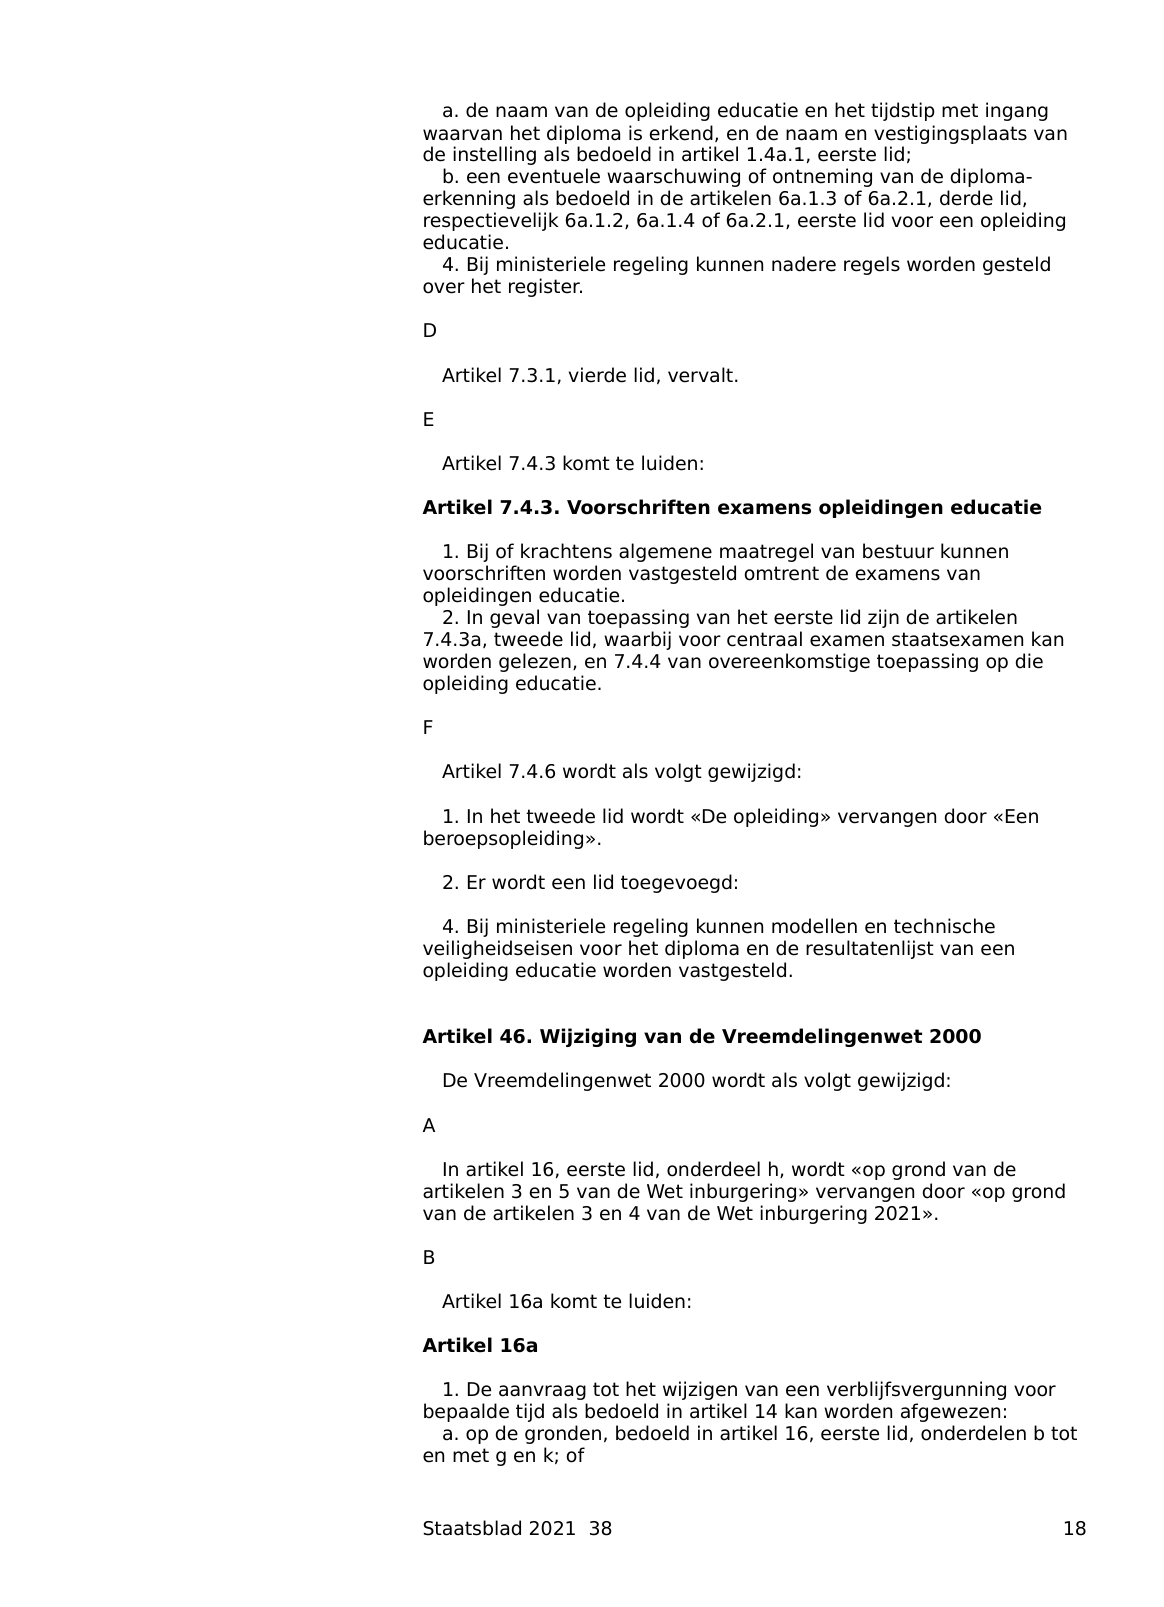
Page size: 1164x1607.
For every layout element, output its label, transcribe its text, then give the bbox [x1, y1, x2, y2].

subtitle Artikel 46. Wijziging van de Vreemdelingenwet 2000 [422, 1026, 1087, 1048]
text Artikel 7.4.6 wordt als volgt gewijzigd: [422, 761, 1087, 783]
text A [422, 1114, 1087, 1137]
text Artikel 16a komt te luiden: [422, 1291, 1087, 1313]
text 2. In geval van toepassing van het eerste lid zijn de artikelen 7.4.3a, tweede lid, waarbij voor centraal examen staatsexamen kan worden gelezen, en 7.4.4 van overeenkomstige toepassing op die opleiding educatie. [422, 607, 1087, 695]
text E [422, 409, 1087, 431]
text b. een eventuele waarschuwing of ontneming van de diploma-erkenning als bedoeld in de artikelen 6a.1.3 of 6a.2.1, derde lid, respectievelijk 6a.1.2, 6a.1.4 of 6a.2.1, eerste lid voor een opleiding educatie. [422, 166, 1087, 254]
text 4. Bij ministeriele regeling kunnen modellen en technische veiligheidseisen voor het diploma en de resultatenlijst van een opleiding educatie worden vastgesteld. [422, 916, 1087, 982]
text D [422, 320, 1087, 342]
text Artikel 7.4.3 komt te luiden: [422, 453, 1087, 475]
text a. de naam van de opleiding educatie en het tijdstip met ingang waarvan het diploma is erkend, en de naam en vestigingsplaats van de instelling als bedoeld in artikel 1.4a.1, eerste lid; [422, 100, 1087, 166]
text B [422, 1247, 1087, 1269]
text 1. Bij of krachtens algemene maatregel van bestuur kunnen voorschriften worden vastgesteld omtrent de examens van opleidingen educatie. [422, 541, 1087, 607]
text 4. Bij ministeriele regeling kunnen nadere regels worden gesteld over het register. [422, 254, 1087, 298]
text a. op de gronden, bedoeld in artikel 16, eerste lid, onderdelen b tot en met g en k; of [422, 1423, 1087, 1467]
text 1. In het tweede lid wordt «De opleiding» vervangen door «Een beroepsopleiding». [422, 806, 1087, 849]
subtitle Artikel 7.4.3. Voorschriften examens opleidingen educatie [422, 497, 1087, 519]
text De Vreemdelingenwet 2000 wordt als volgt gewijzigd: [422, 1070, 1087, 1092]
text 1. De aanvraag tot het wijzigen van een verblijfsvergunning voor bepaalde tijd als bedoeld in artikel 14 kan worden afgewezen: [422, 1379, 1087, 1423]
text 2. Er wordt een lid toegevoegd: [422, 872, 1087, 894]
text In artikel 16, eerste lid, onderdeel h, wordt «op grond van de artikelen 3 en 5 van de Wet inburgering» vervangen door «op grond van de artikelen 3 en 4 van de Wet inburgering 2021». [422, 1159, 1087, 1225]
text Artikel 7.3.1, vierde lid, vervalt. [422, 364, 1087, 387]
text F [422, 717, 1087, 739]
subtitle Artikel 16a [422, 1335, 1087, 1357]
